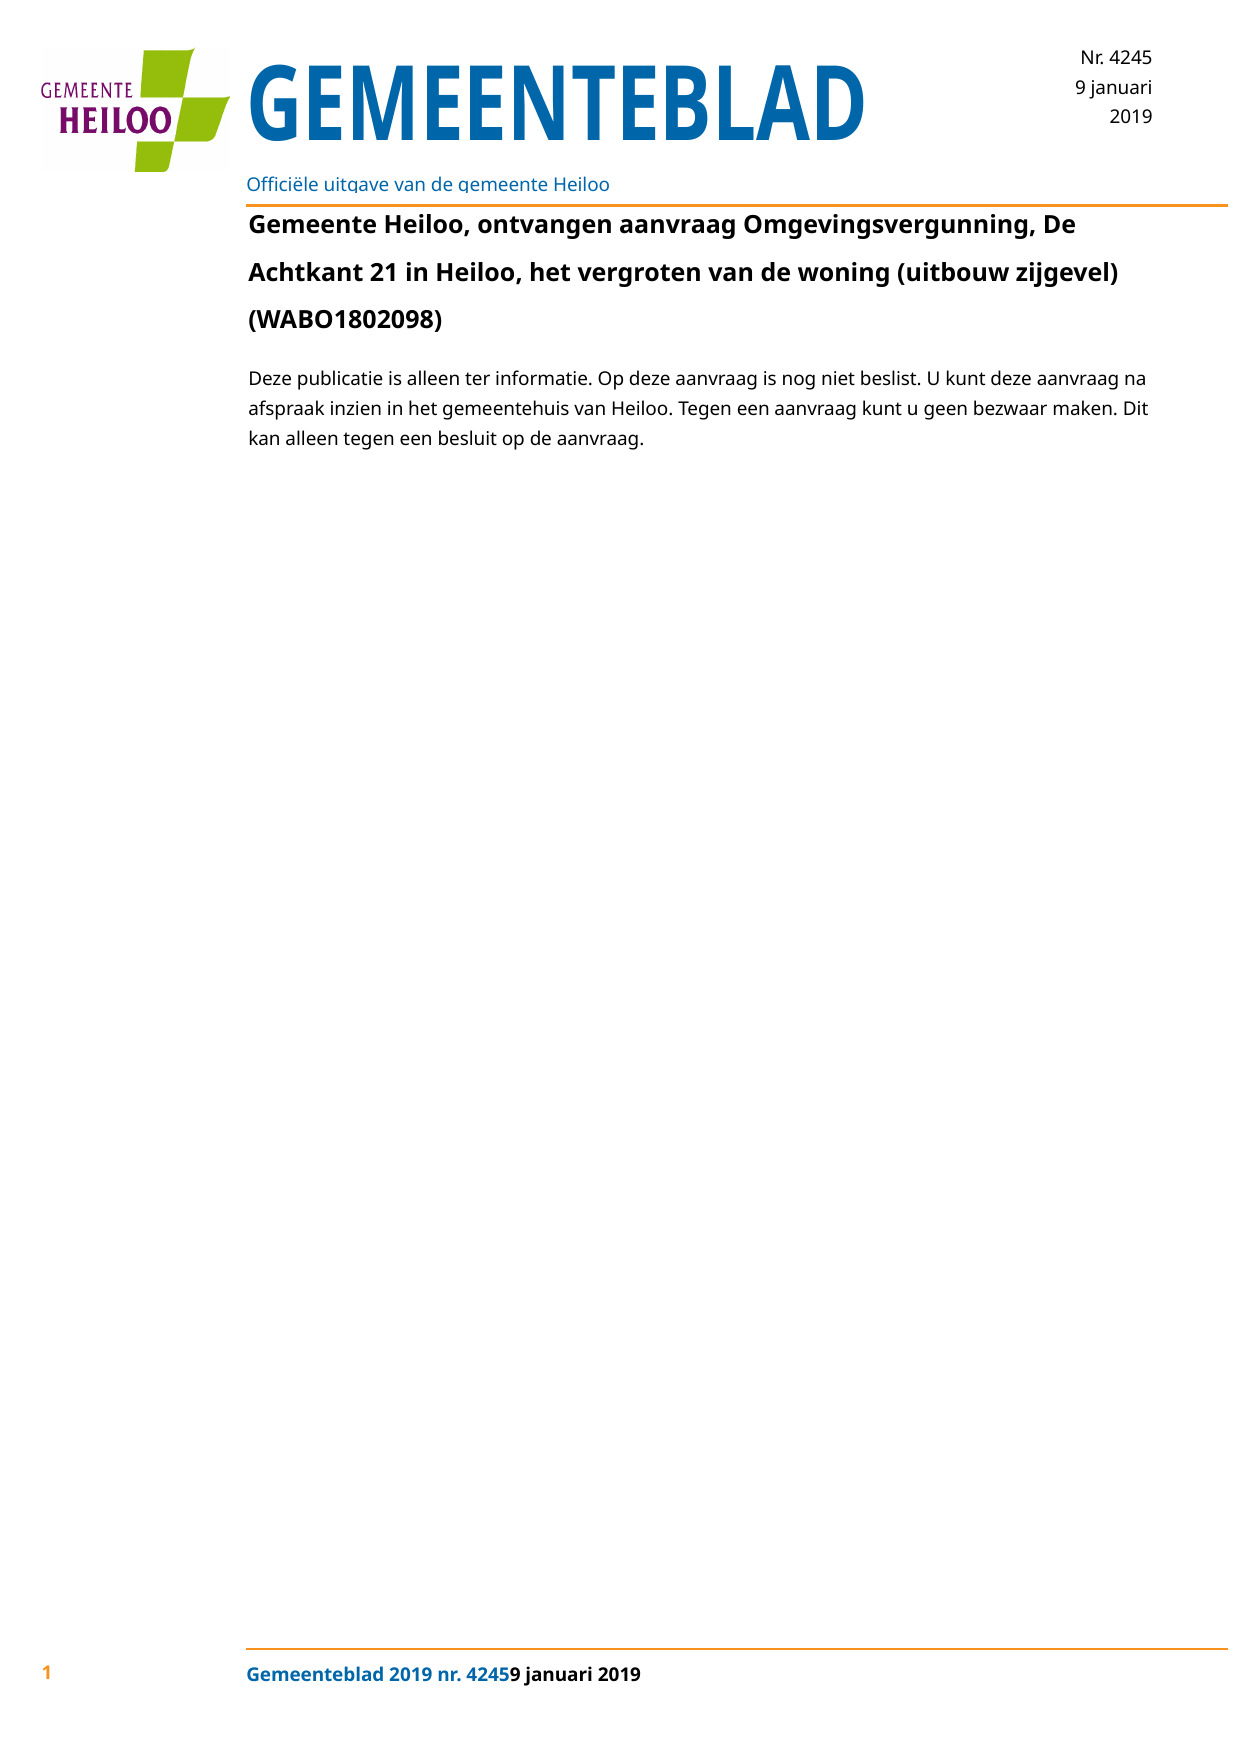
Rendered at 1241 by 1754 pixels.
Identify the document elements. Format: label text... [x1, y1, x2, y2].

text Deze publicatie is alleen ter informatie. Op deze aanvraag is nog niet beslist. U kunt deze aanvraag na afspraak inzien in het gemeentehuis van Heiloo. Tegen een aanvraag kunt u geen bezwaar maken. Dit kan alleen tegen een besluit op de aanvraag. [248, 366, 1152, 450]
text Gemeente Heiloo, ontvangen aanvraag Omgevingsvergunning, De Achtkant 21 in Heiloo, het vergroten van de woning (uitbouw zijgevel) (WABO1802098) [248, 207, 1152, 336]
picture [41, 47, 231, 172]
